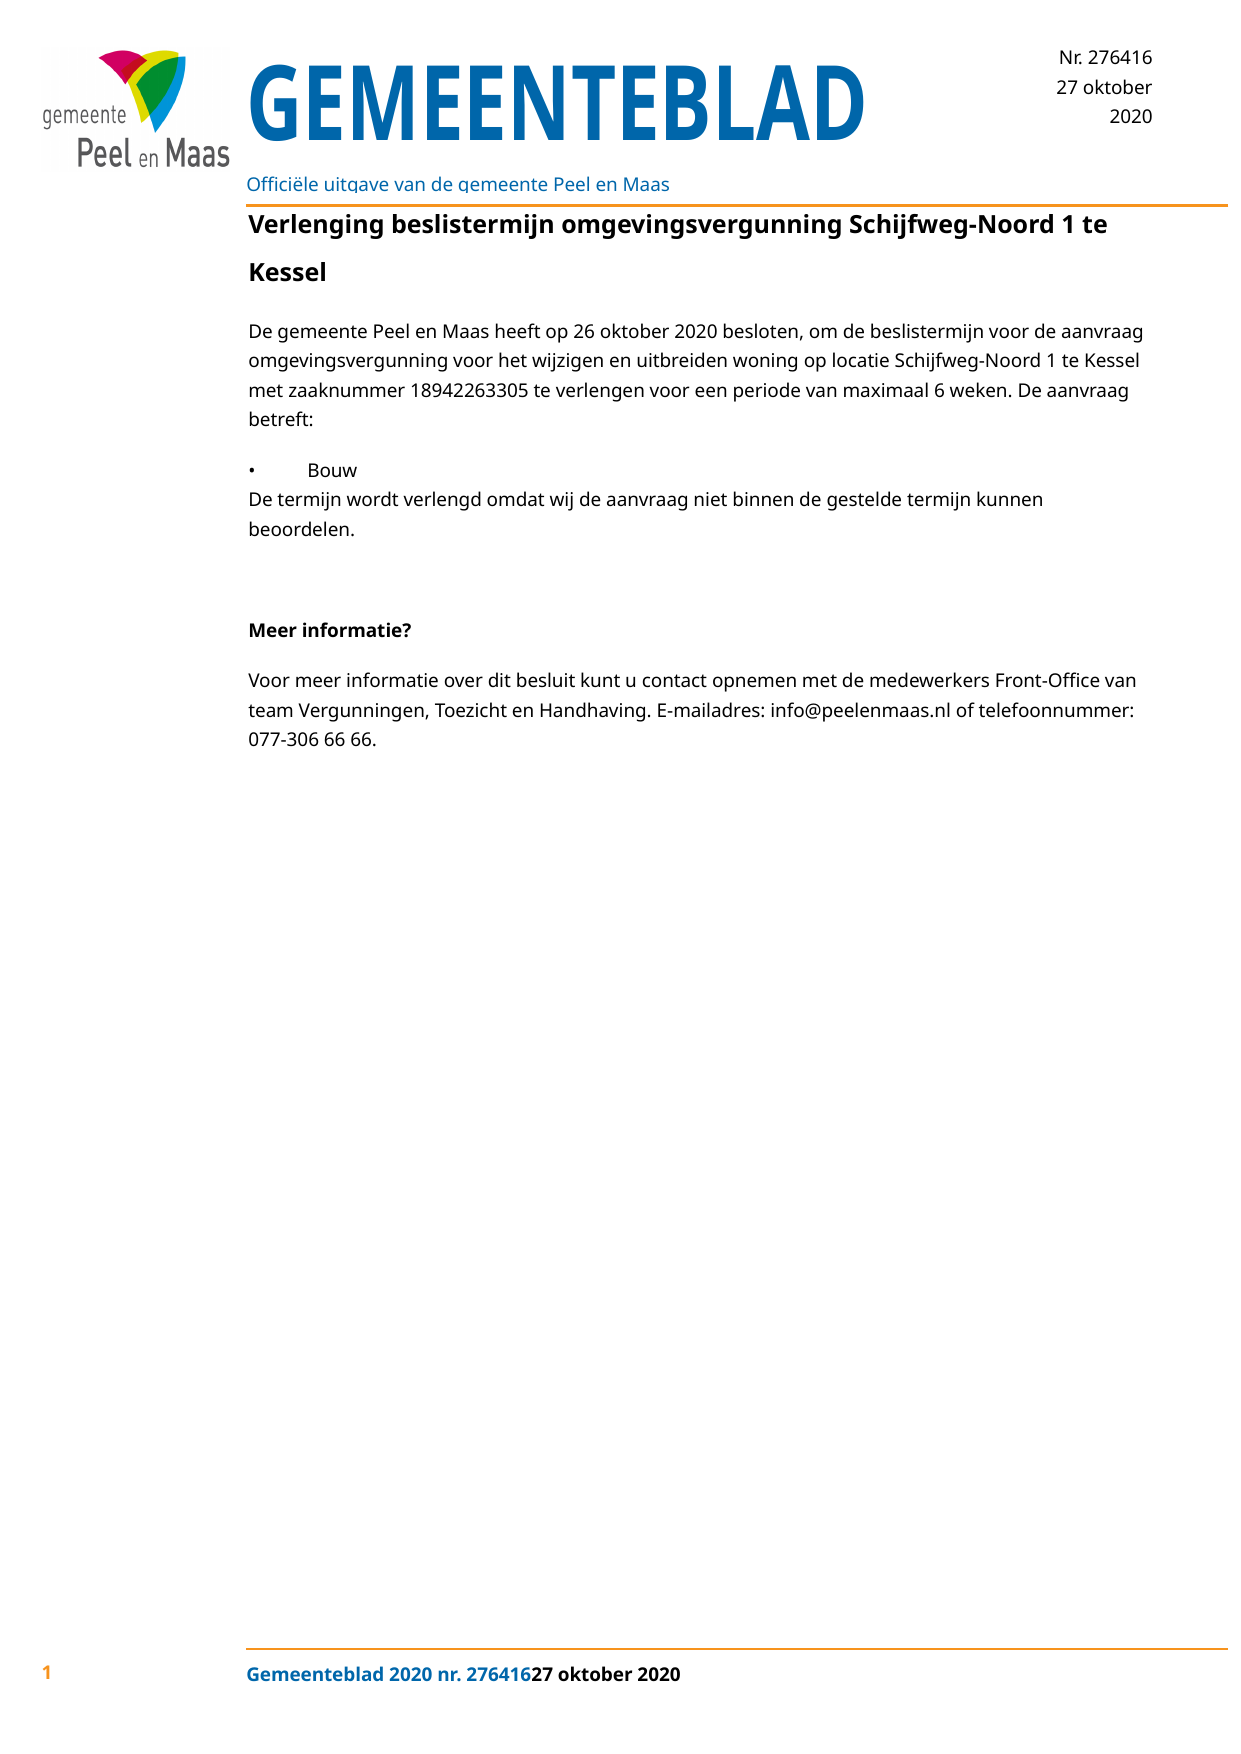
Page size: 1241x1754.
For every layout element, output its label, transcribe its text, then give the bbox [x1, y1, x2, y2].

text Meer informatie? [248, 617, 1152, 643]
text Verlenging beslistermijn omgevingsvergunning Schijfweg-Noord 1 te Kessel [248, 207, 1152, 288]
list Bouw [248, 457, 1152, 483]
text De termijn wordt verlengd omdat wij de aanvraag niet binnen de gestelde termijn kunnen beoordelen. [248, 487, 1152, 542]
text De gemeente Peel en Maas heeft op 26 oktober 2020 besloten, om de beslistermijn voor de aanvraag omgevingsvergunning voor het wijzigen en uitbreiden woning op locatie Schijfweg-Noord 1 te Kessel met zaaknummer 18942263305 te verlengen voor een periode van maximaal 6 weken. De aanvraag betreft: [248, 318, 1152, 432]
text Voor meer informatie over dit besluit kunt u contact opnemen met de medewerkers Front-Office van team Vergunningen, Toezicht en Handhaving. E-mailadres: info@peelenmaas.nl of telefoonnummer: 077-306 66 66. [248, 667, 1152, 752]
picture [41, 47, 231, 172]
